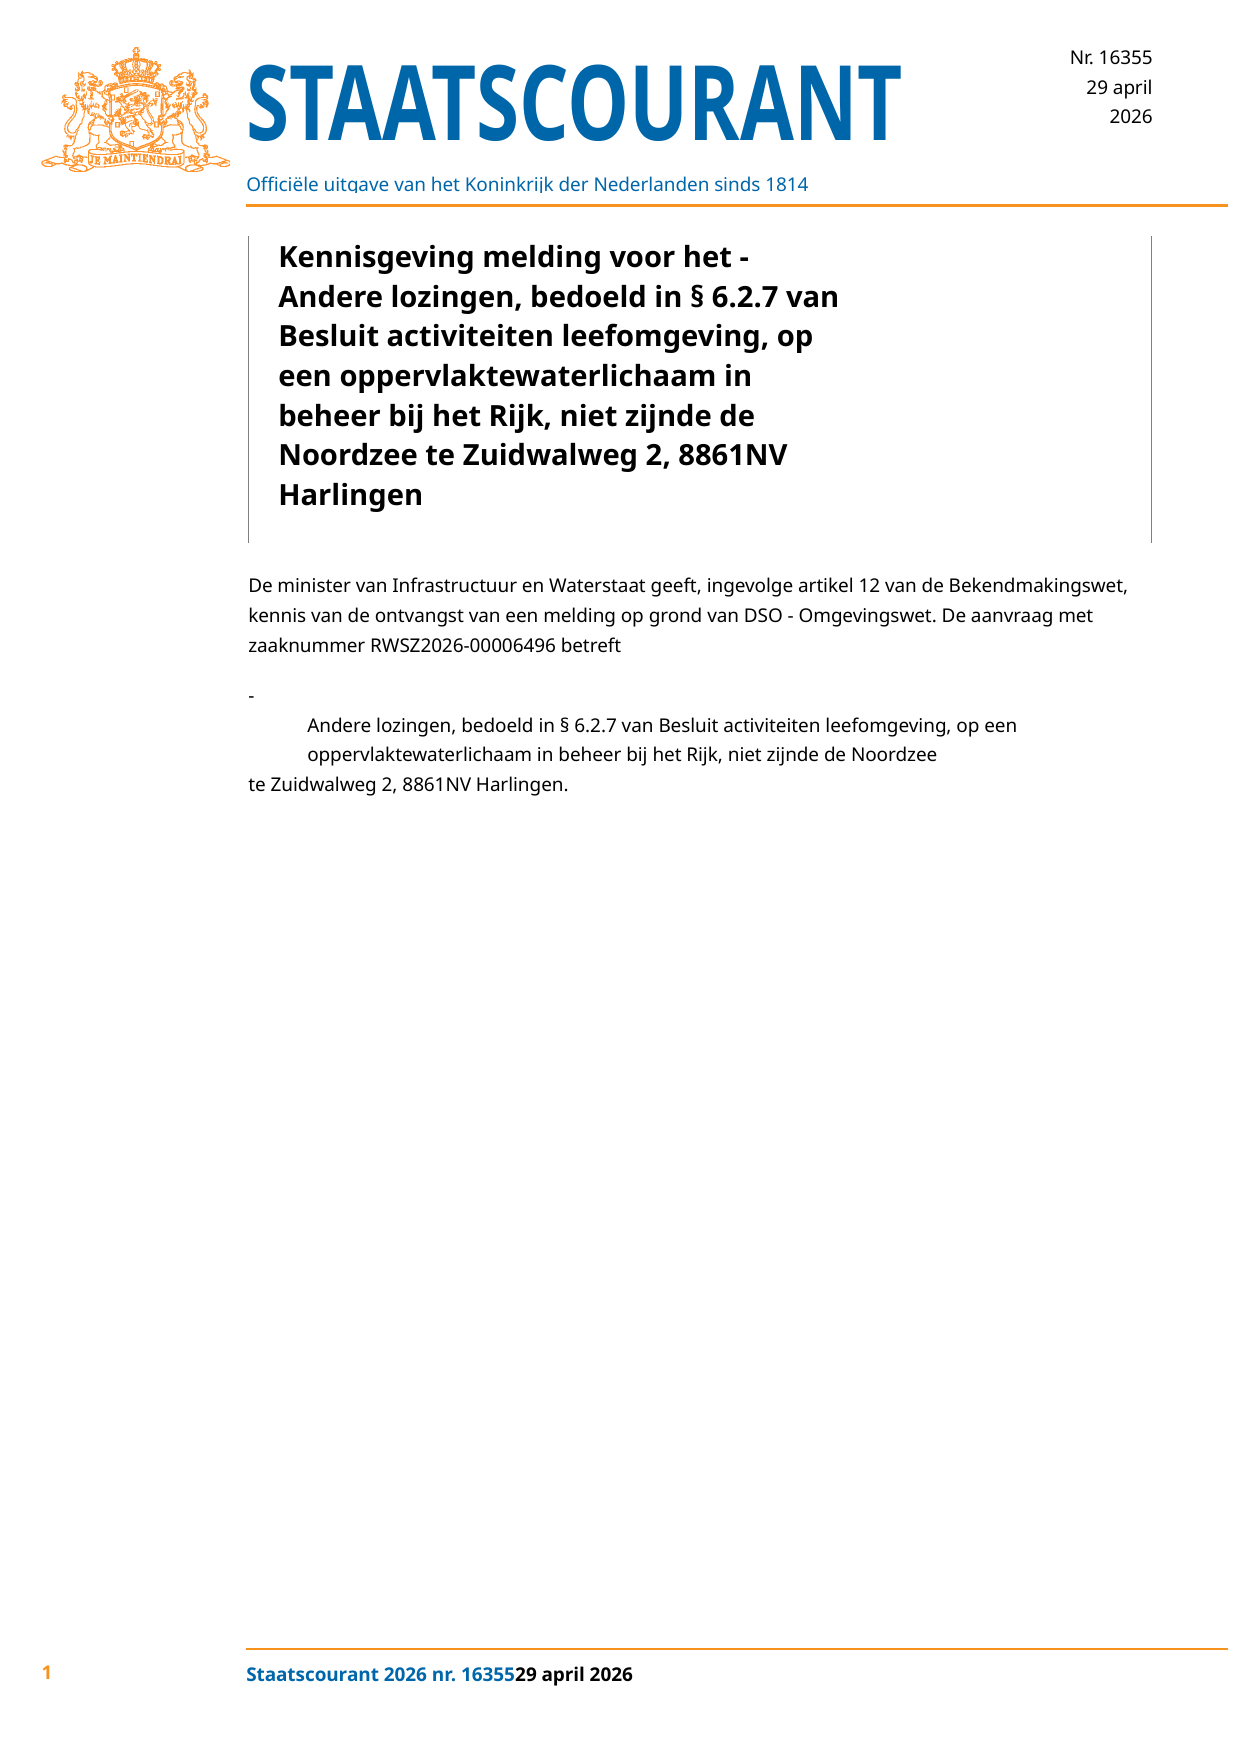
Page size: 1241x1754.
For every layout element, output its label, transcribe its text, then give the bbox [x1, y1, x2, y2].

picture [41, 47, 231, 172]
text De minister van Infrastructuur en Waterstaat geeft, ingevolge artikel 12 van de Bekendmakingswet, kennis van de ontvangst van een melding op grond van DSO - Omgevingswet. De aanvraag met zaaknummer RWSZ2026-00006496 betreft [248, 573, 1152, 658]
table_header [850, 414, 1151, 543]
table_header [1090, 236, 1151, 413]
text te Zuidwalweg 2, 8861NV Harlingen. [248, 771, 1152, 797]
list Andere lozingen, bedoeld in § 6.2.7 van Besluit activiteiten leefomgeving, op een oppervlaktewaterlichaam in beheer bij het Rijk, niet zijnde de Noordzee [248, 712, 1152, 767]
table_header [850, 236, 912, 413]
table_header Kennisgeving melding voor het -Andere lozingen, bedoeld in § 6.2.7 van Besluit activiteiten leefomgeving, op een oppervlaktewaterlichaam in beheer bij het Rijk, niet zijnde de Noordzee te Zuidwalweg 2, 8861NV Harlingen [249, 236, 850, 543]
picture [912, 236, 1090, 414]
